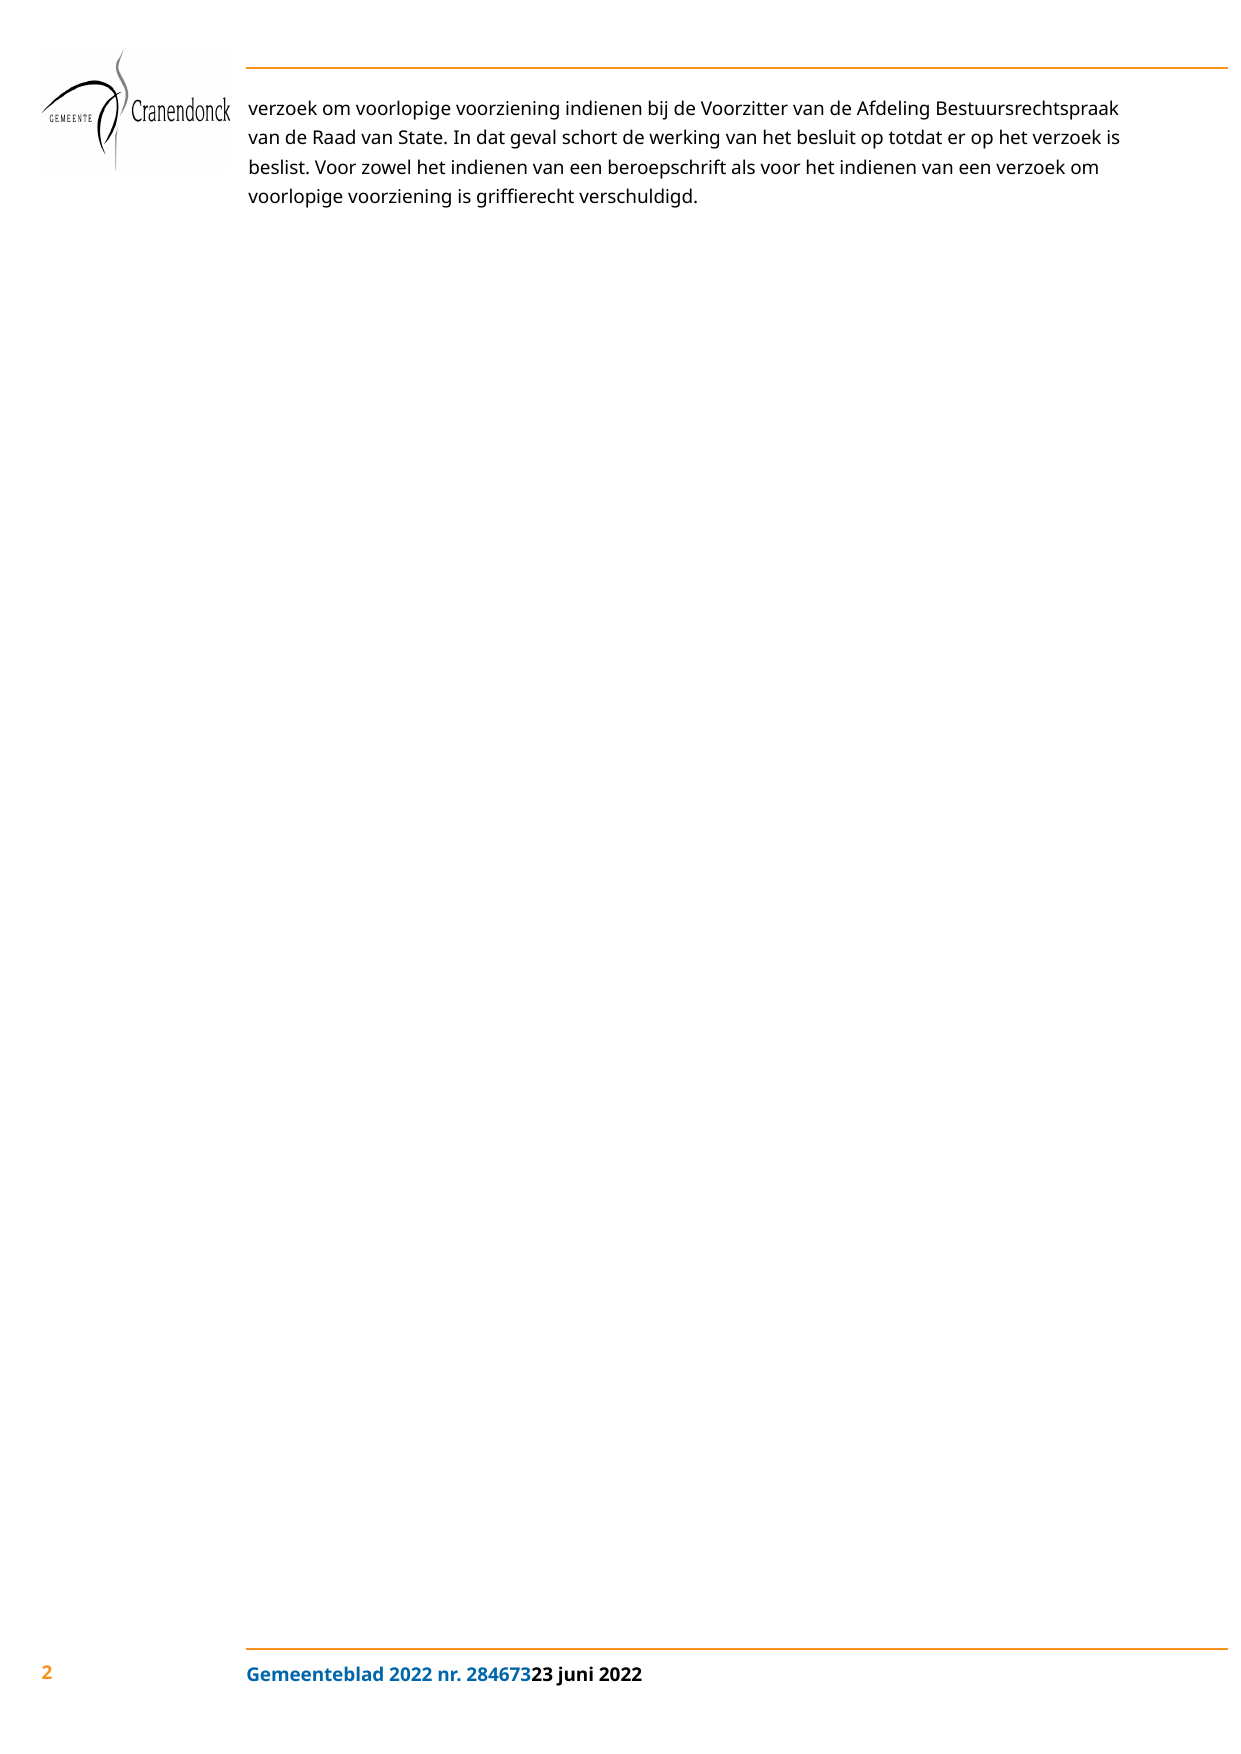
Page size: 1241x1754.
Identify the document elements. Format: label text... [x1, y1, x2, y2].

text verzoek om voorlopige voorziening indienen bij de Voorzitter van de Afdeling Bestuursrechtspraak van de Raad van State. In dat geval schort de werking van het besluit op totdat er op het verzoek is beslist. Voor zowel het indienen van een beroepschrift als voor het indienen van een verzoek om voorlopige voorziening is griffierecht verschuldigd. [248, 95, 1152, 209]
picture [41, 47, 231, 172]
